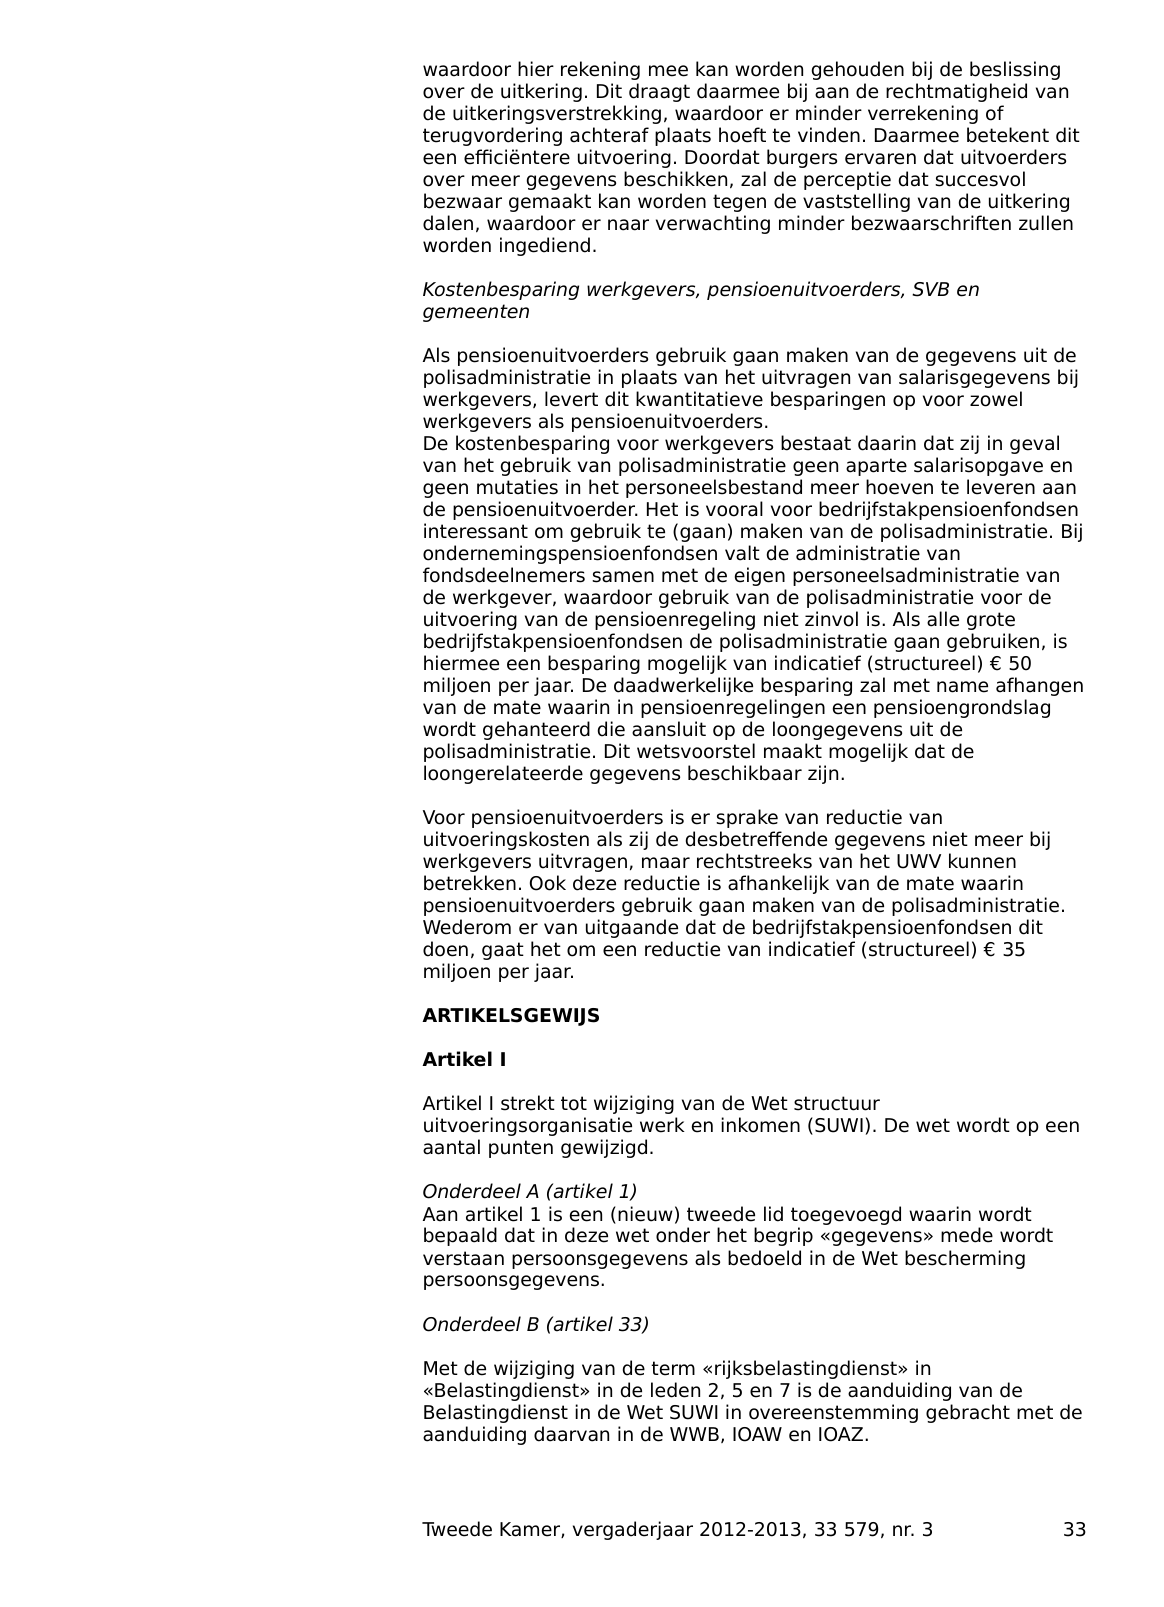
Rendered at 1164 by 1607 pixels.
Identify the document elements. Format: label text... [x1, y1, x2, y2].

subtitle Onderdeel B (artikel 33) [422, 1313, 1087, 1336]
subtitle Onderdeel A (artikel 1) [422, 1181, 1087, 1203]
text Met de wijziging van de term «rijksbelastingdienst» in «Belastingdienst» in de leden 2, 5 en 7 is de aanduiding van de Belastingdienst in de Wet SUWI in overeenstemming gebracht met de aanduiding daarvan in de WWB, IOAW en IOAZ. [422, 1358, 1087, 1446]
text Als pensioenuitvoerders gebruik gaan maken van de gegevens uit de polisadministratie in plaats van het uitvragen van salarisgegevens bij werkgevers, levert dit kwantitatieve besparingen op voor zowel werkgevers als pensioenuitvoerders. [422, 345, 1087, 433]
subtitle Artikel I [422, 1049, 1087, 1071]
text De kostenbesparing voor werkgevers bestaat daarin dat zij in geval van het gebruik van polisadministratie geen aparte salarisopgave en geen mutaties in het personeelsbestand meer hoeven te leveren aan de pensioenuitvoerder. Het is vooral voor bedrijfstakpensioenfondsen interessant om gebruik te (gaan) maken van de polisadministratie. Bij ondernemingspensioenfondsen valt de administratie van fondsdeelnemers samen met de eigen personeelsadministratie van de werkgever, waardoor gebruik van de polisadministratie voor de uitvoering van de pensioenregeling niet zinvol is. Als alle grote bedrijfstakpensioenfondsen de polisadministratie gaan gebruiken, is hiermee een besparing mogelijk van indicatief (structureel) € 50 miljoen per jaar. De daadwerkelijke besparing zal met name afhangen van de mate waarin in pensioenregelingen een pensioengrondslag wordt gehanteerd die aansluit op de loongegevens uit de polisadministratie. Dit wetsvoorstel maakt mogelijk dat de loongerelateerde gegevens beschikbaar zijn. [422, 433, 1087, 785]
text Voor pensioenuitvoerders is er sprake van reductie van uitvoeringskosten als zij de desbetreffende gegevens niet meer bij werkgevers uitvragen, maar rechtstreeks van het UWV kunnen betrekken. Ook deze reductie is afhankelijk van de mate waarin pensioenuitvoerders gebruik gaan maken van de polisadministratie. Wederom er van uitgaande dat de bedrijfstakpensioenfondsen dit doen, gaat het om een reductie van indicatief (structureel) € 35 miljoen per jaar. [422, 807, 1087, 983]
subtitle ARTIKELSGEWIJS [422, 1005, 1087, 1027]
text Artikel I strekt tot wijziging van de Wet structuur uitvoeringsorganisatie werk en inkomen (SUWI). De wet wordt op een aantal punten gewijzigd. [422, 1093, 1087, 1159]
subtitle Kostenbesparing werkgevers, pensioenuitvoerders, SVB en gemeenten [422, 279, 1087, 323]
text Aan artikel 1 is een (nieuw) tweede lid toegevoegd waarin wordt bepaald dat in deze wet onder het begrip «gegevens» mede wordt verstaan persoonsgegevens als bedoeld in de Wet bescherming persoonsgegevens. [422, 1203, 1087, 1291]
text waardoor hier rekening mee kan worden gehouden bij de beslissing over de uitkering. Dit draagt daarmee bij aan de rechtmatigheid van de uitkeringsverstrekking, waardoor er minder verrekening of terugvordering achteraf plaats hoeft te vinden. Daarmee betekent dit een efficiëntere uitvoering. Doordat burgers ervaren dat uitvoerders over meer gegevens beschikken, zal de perceptie dat succesvol bezwaar gemaakt kan worden tegen de vaststelling van de uitkering dalen, waardoor er naar verwachting minder bezwaarschriften zullen worden ingediend. [422, 59, 1087, 257]
